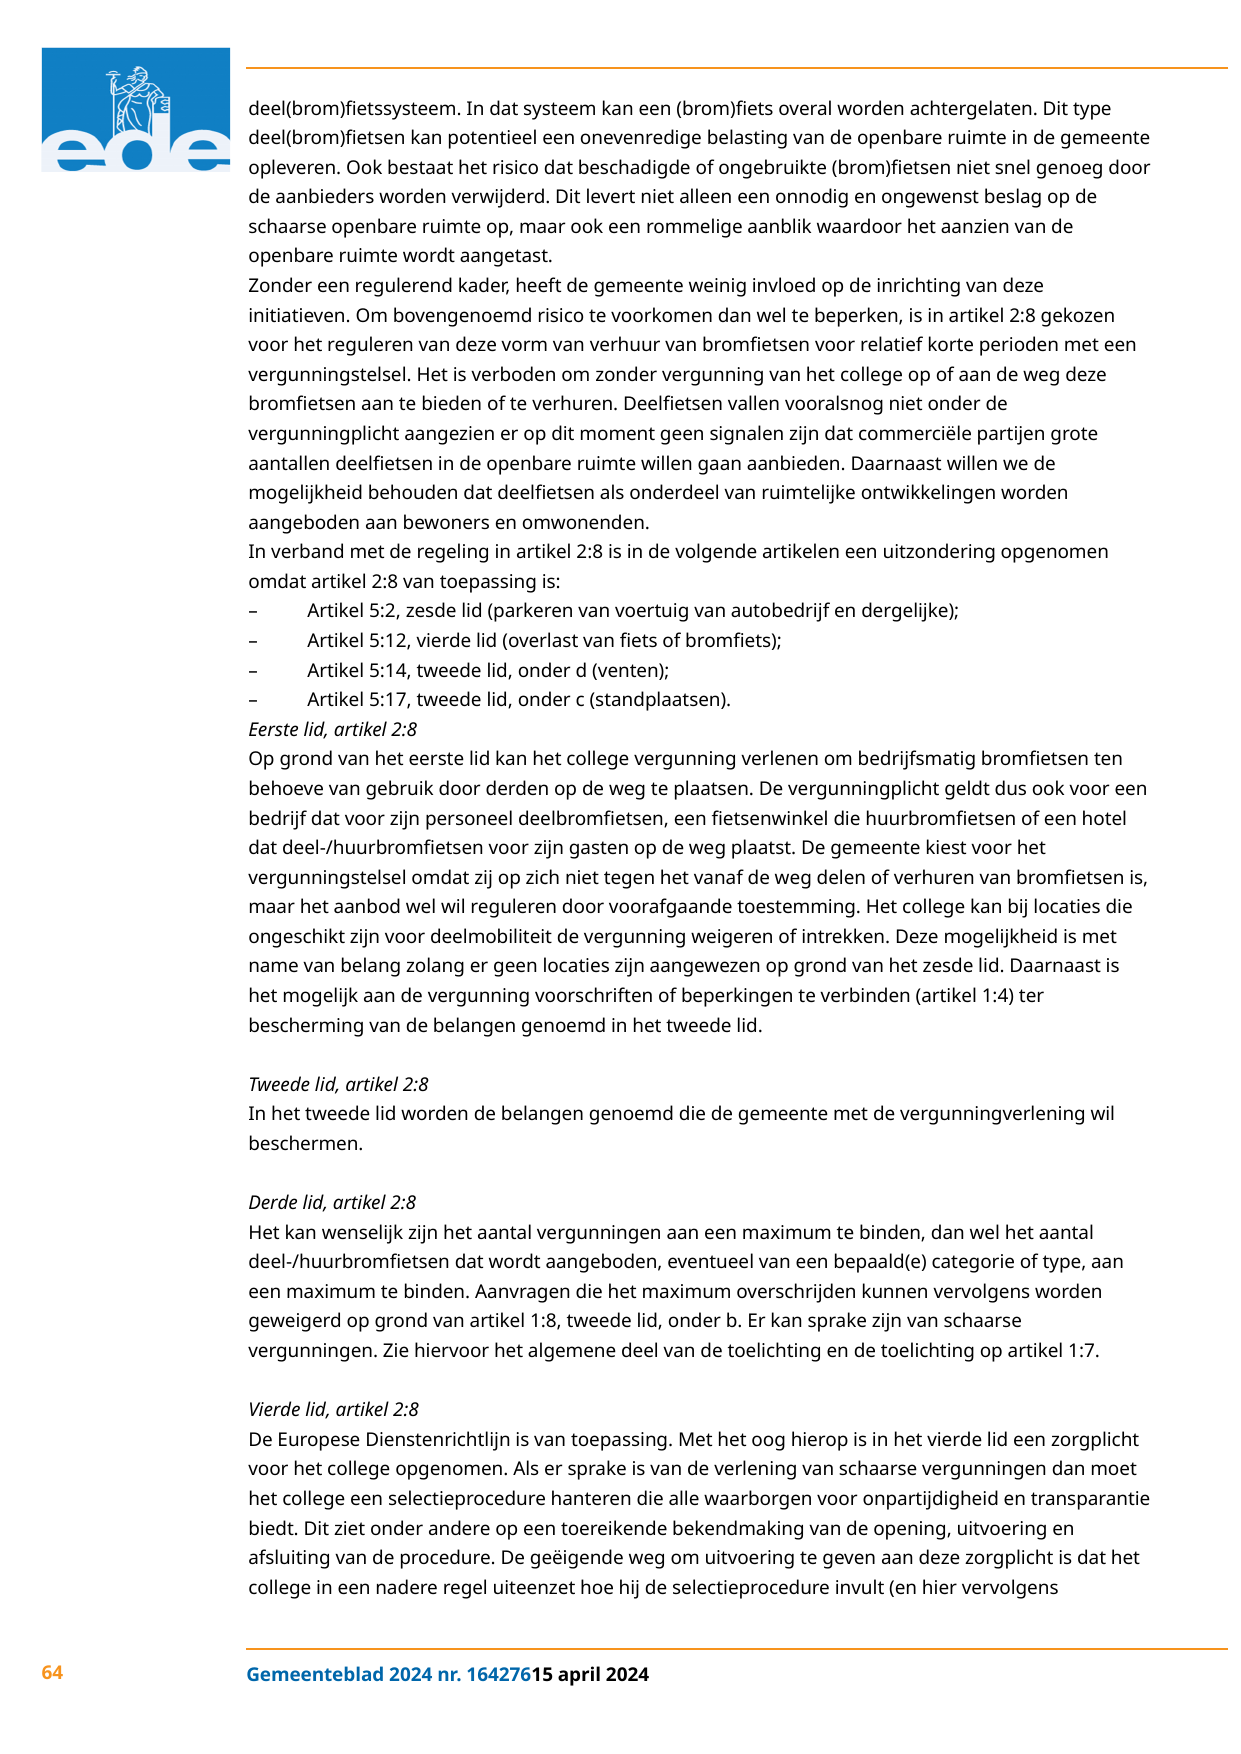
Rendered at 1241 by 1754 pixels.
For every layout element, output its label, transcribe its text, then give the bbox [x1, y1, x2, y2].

text Vierde lid, artikel 2:8 [248, 1396, 1152, 1422]
list Artikel 5:12, vierde lid (overlast van fiets of bromfiets); [248, 627, 1152, 653]
text In verband met de regeling in artikel 2:8 is in de volgende artikelen een uitzondering opgenomen omdat artikel 2:8 van toepassing is: [248, 538, 1152, 594]
text Tweede lid, artikel 2:8 [248, 1071, 1152, 1097]
list Artikel 5:2, zesde lid (parkeren van voertuig van autobedrijf en dergelijke); [248, 598, 1152, 623]
text De Europese Dienstenrichtlijn is van toepassing. Met het oog hierop is in het vierde lid een zorgplicht voor het college opgenomen. Als er sprake is van de verlening van schaarse vergunningen dan moet het college een selectieprocedure hanteren die alle waarborgen voor onpartijdigheid en transparantie biedt. Dit ziet onder andere op een toereikende bekendmaking van de opening, uitvoering en afsluiting van de procedure. De geëigende weg om uitvoering te geven aan deze zorgplicht is dat het college in een nadere regel uiteenzet hoe hij de selectieprocedure invult (en hier vervolgens [248, 1426, 1152, 1600]
text Derde lid, artikel 2:8 [248, 1189, 1152, 1215]
text Eerste lid, artikel 2:8 [248, 716, 1152, 742]
text deel(brom)fietssysteem. In dat systeem kan een (brom)fiets overal worden achtergelaten. Dit type deel(brom)fietsen kan potentieel een onevenredige belasting van de openbare ruimte in de gemeente opleveren. Ook bestaat het risico dat beschadigde of ongebruikte (brom)fietsen niet snel genoeg door de aanbieders worden verwijderd. Dit levert niet alleen een onnodig en ongewenst beslag op de schaarse openbare ruimte op, maar ook een rommelige aanblik waardoor het aanzien van de openbare ruimte wordt aangetast. [248, 95, 1152, 268]
list Artikel 5:14, tweede lid, onder d (venten); [248, 657, 1152, 683]
text Op grond van het eerste lid kan het college vergunning verlenen om bedrijfsmatig bromfietsen ten behoeve van gebruik door derden op de weg te plaatsen. De vergunningplicht geldt dus ook voor een bedrijf dat voor zijn personeel deelbromfietsen, een fietsenwinkel die huurbromfietsen of een hotel dat deel-/huurbromfietsen voor zijn gasten op de weg plaatst. De gemeente kiest voor het vergunningstelsel omdat zij op zich niet tegen het vanaf de weg delen of verhuren van bromfietsen is, maar het aanbod wel wil reguleren door voorafgaande toestemming. Het college kan bij locaties die ongeschikt zijn voor deelmobiliteit de vergunning weigeren of intrekken. Deze mogelijkheid is met name van belang zolang er geen locaties zijn aangewezen op grond van het zesde lid. Daarnaast is het mogelijk aan de vergunning voorschriften of beperkingen te verbinden (artikel 1:4) ter bescherming van de belangen genoemd in het tweede lid. [248, 746, 1152, 1038]
picture [41, 47, 231, 172]
text Zonder een regulerend kader, heeft de gemeente weinig invloed op de inrichting van deze initiatieven. Om bovengenoemd risico te voorkomen dan wel te beperken, is in artikel 2:8 gekozen voor het reguleren van deze vorm van verhuur van bromfietsen voor relatief korte perioden met een vergunningstelsel. Het is verboden om zonder vergunning van het college op of aan de weg deze bromfietsen aan te bieden of te verhuren. Deelfietsen vallen vooralsnog niet onder de vergunningplicht aangezien er op dit moment geen signalen zijn dat commerciële partijen grote aantallen deelfietsen in de openbare ruimte willen gaan aanbieden. Daarnaast willen we de mogelijkheid behouden dat deelfietsen als onderdeel van ruimtelijke ontwikkelingen worden aangeboden aan bewoners en omwonenden. [248, 272, 1152, 535]
text Het kan wenselijk zijn het aantal vergunningen aan een maximum te binden, dan wel het aantal deel-/huurbromfietsen dat wordt aangeboden, eventueel van een bepaald(e) categorie of type, aan een maximum te binden. Aanvragen die het maximum overschrijden kunnen vervolgens worden geweigerd op grond van artikel 1:8, tweede lid, onder b. Er kan sprake zijn van schaarse vergunningen. Zie hiervoor het algemene deel van de toelichting en de toelichting op artikel 1:7. [248, 1219, 1152, 1363]
text In het tweede lid worden de belangen genoemd die de gemeente met de vergunningverlening wil beschermen. [248, 1101, 1152, 1156]
list Artikel 5:17, tweede lid, onder c (standplaatsen). [248, 686, 1152, 712]
